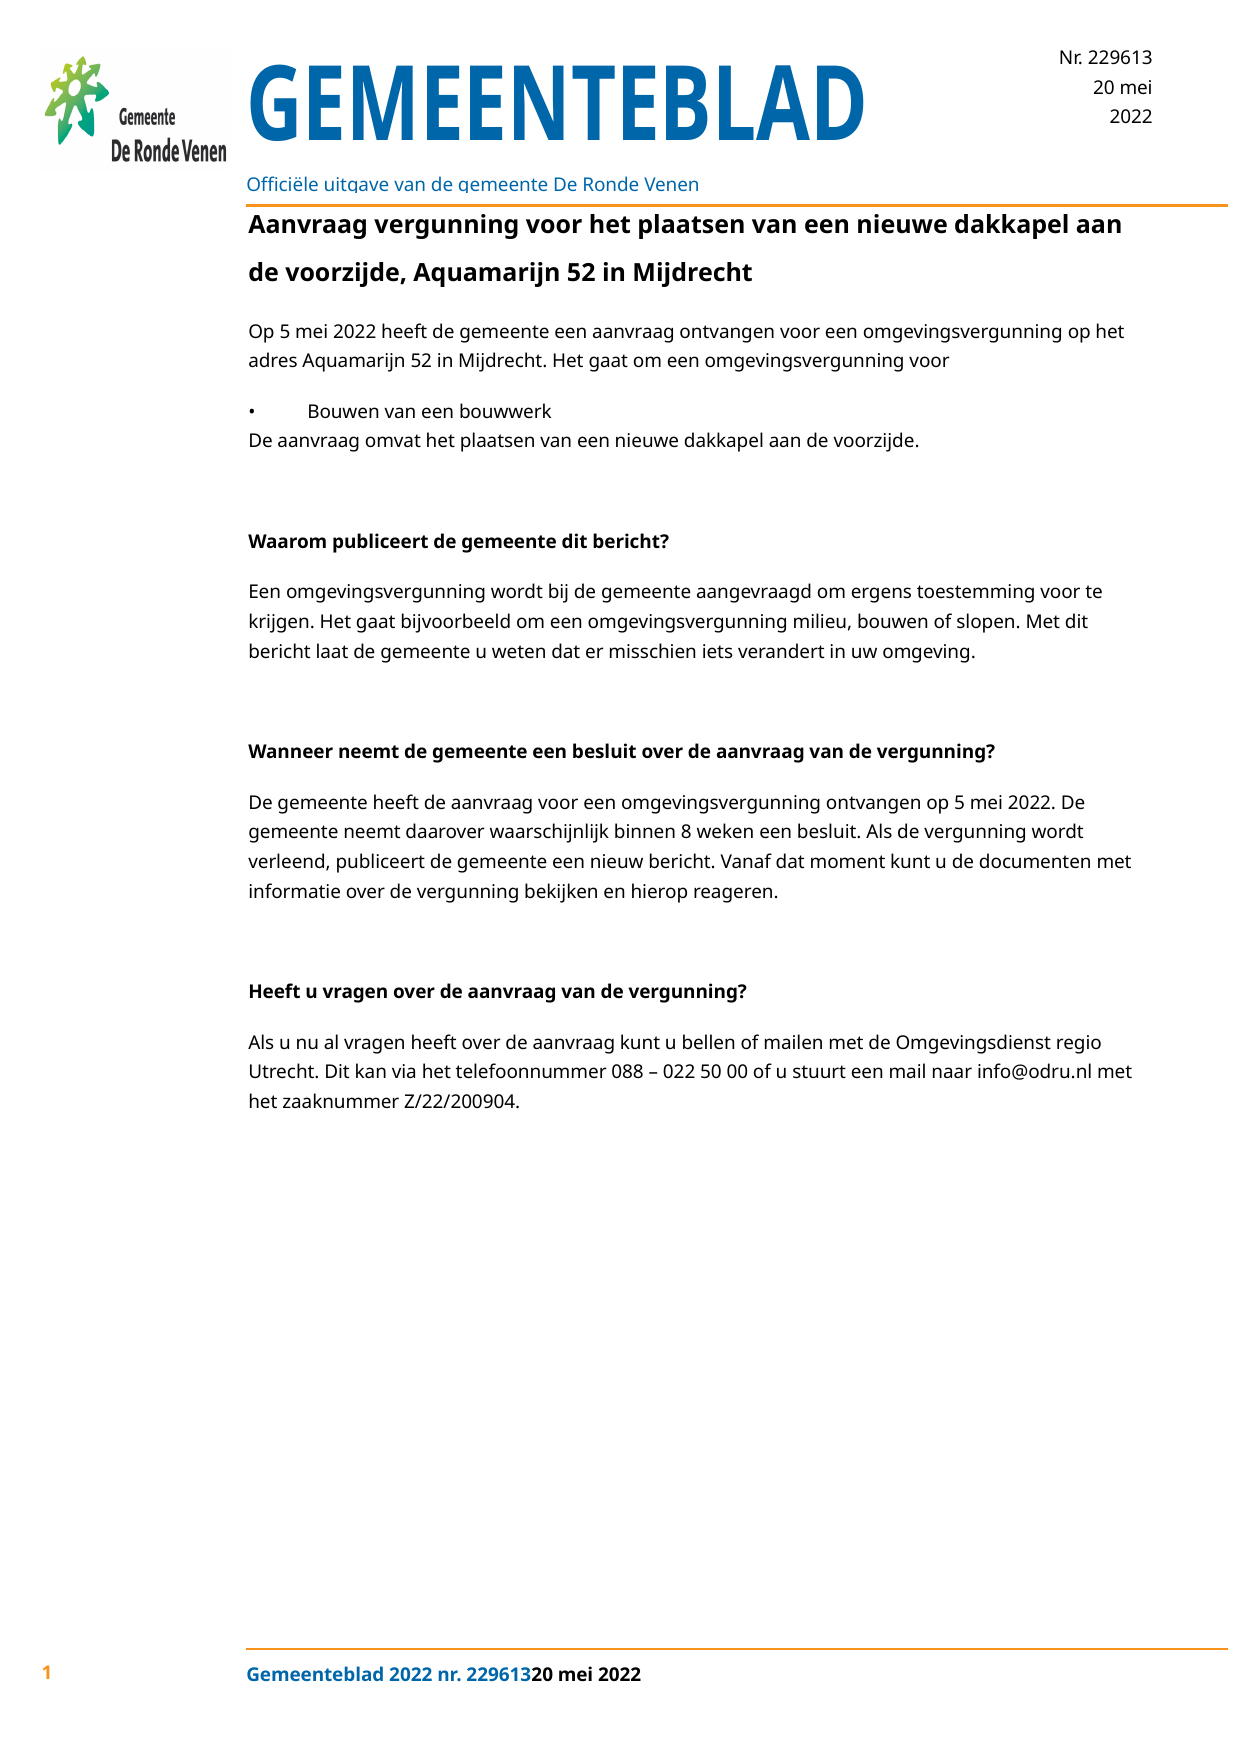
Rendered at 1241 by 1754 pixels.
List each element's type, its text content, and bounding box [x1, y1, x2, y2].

text De gemeente heeft de aanvraag voor een omgevingsvergunning ontvangen op 5 mei 2022. De gemeente neemt daarover waarschijnlijk binnen 8 weken een besluit. Als de vergunning wordt verleend, publiceert de gemeente een nieuw bericht. Vanaf dat moment kunt u de documenten met informatie over de vergunning bekijken en hierop reageren. [248, 789, 1152, 904]
text Op 5 mei 2022 heeft de gemeente een aanvraag ontvangen voor een omgevingsvergunning op het adres Aquamarijn 52 in Mijdrecht. Het gaat om een omgevingsvergunning voor [248, 318, 1152, 373]
text Aanvraag vergunning voor het plaatsen van een nieuwe dakkapel aan de voorzijde, Aquamarijn 52 in Mijdrecht [248, 207, 1152, 288]
text De aanvraag omvat het plaatsen van een nieuwe dakkapel aan de voorzijde. [248, 427, 1152, 453]
picture [41, 47, 231, 172]
text Een omgevingsvergunning wordt bij de gemeente aangevraagd om ergens toestemming voor te krijgen. Het gaat bijvoorbeeld om een omgevingsvergunning milieu, bouwen of slopen. Met dit bericht laat de gemeente u weten dat er misschien iets verandert in uw omgeving. [248, 579, 1152, 664]
text Als u nu al vragen heeft over de aanvraag kunt u bellen of mailen met de Omgevingsdienst regio Utrecht. Dit kan via het telefoonnummer 088 – 022 50 00 of u stuurt een mail naar info@odru.nl met het zaaknummer Z/22/200904. [248, 1029, 1152, 1114]
text Heeft u vragen over de aanvraag van de vergunning? [248, 979, 1152, 1004]
text Waarom publiceert de gemeente dit bericht? [248, 528, 1152, 554]
text Wanneer neemt de gemeente een besluit over de aanvraag van de vergunning? [248, 739, 1152, 764]
list Bouwen van een bouwwerk [248, 398, 1152, 424]
